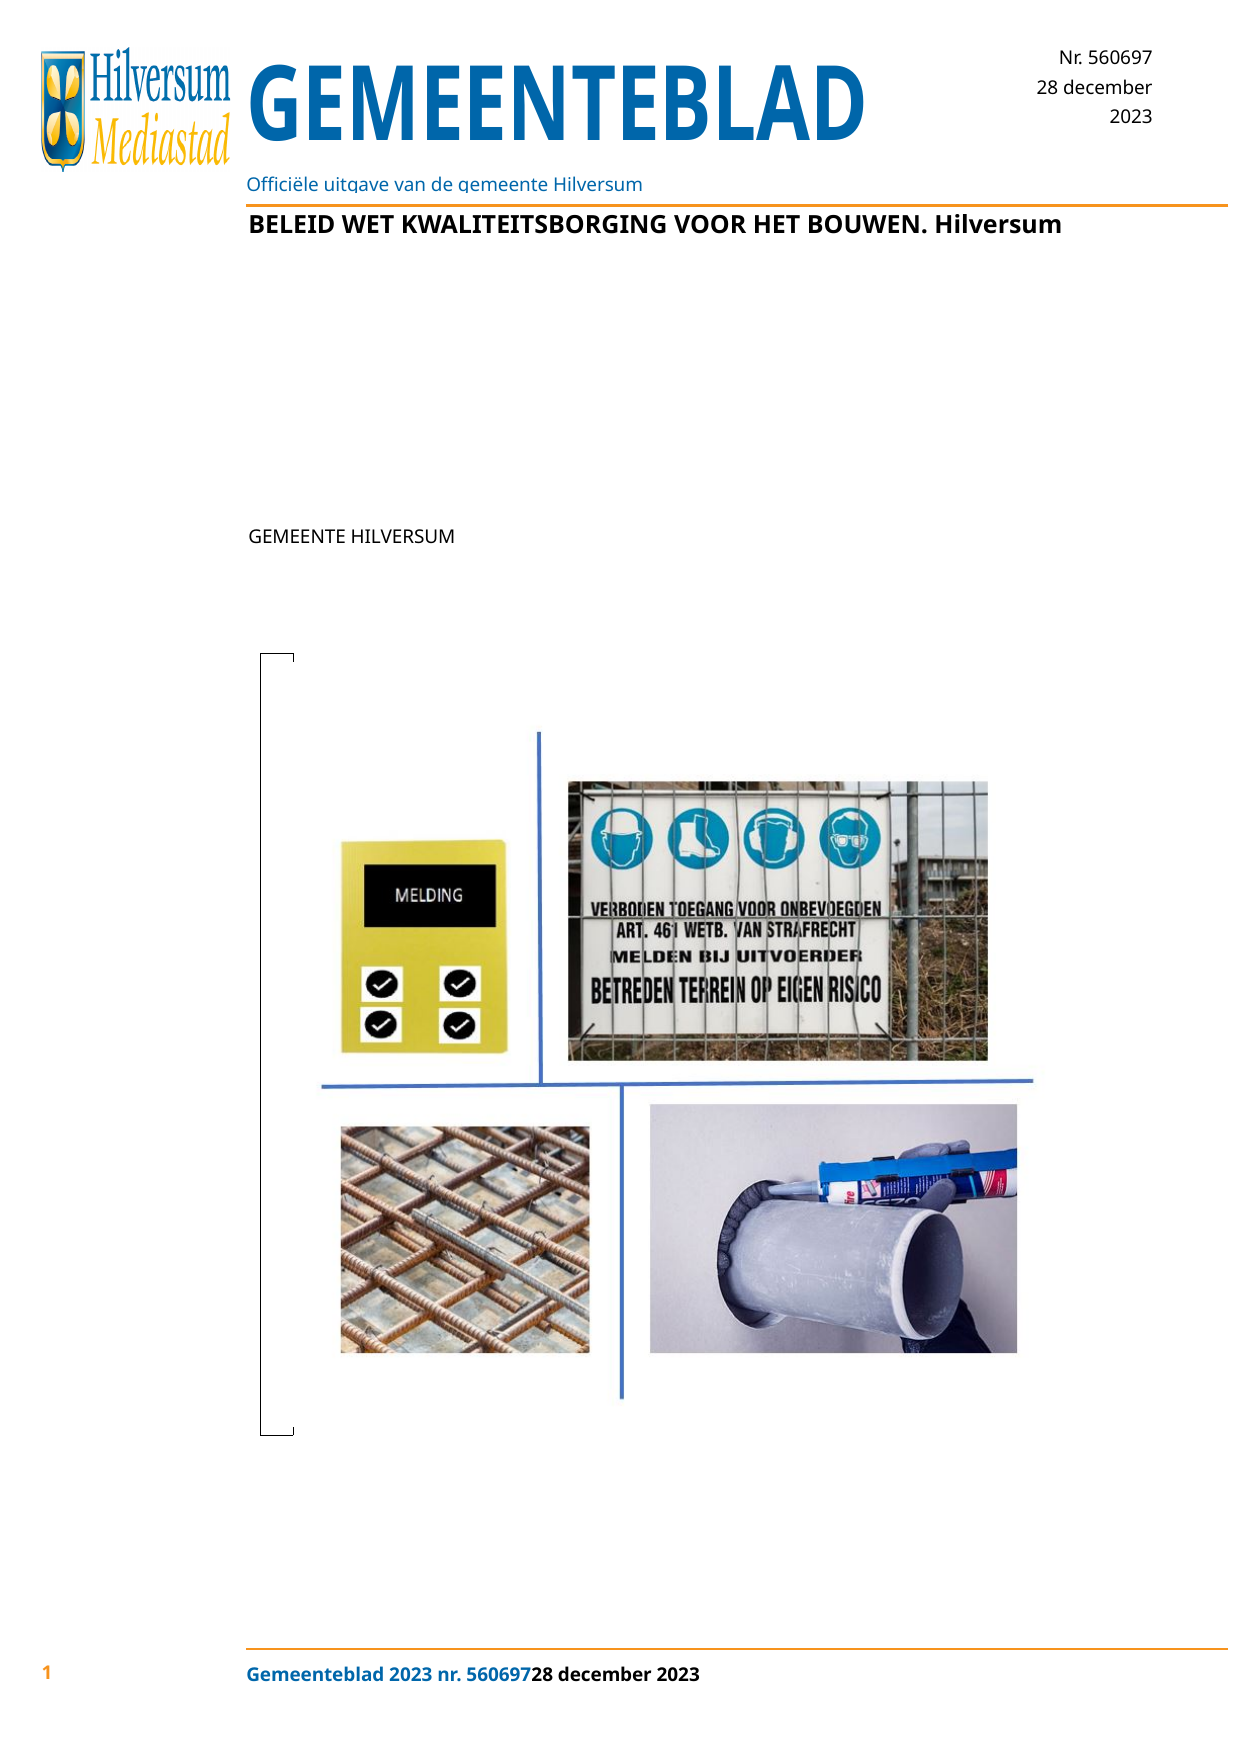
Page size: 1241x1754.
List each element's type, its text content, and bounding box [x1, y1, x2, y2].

picture [268, 662, 1096, 1427]
text BELEID WET KWALITEITSBORGING VOOR HET BOUWEN. Hilversum [248, 207, 1152, 241]
text GEMEENTE HILVERSUM [248, 523, 1152, 548]
picture [41, 47, 231, 172]
